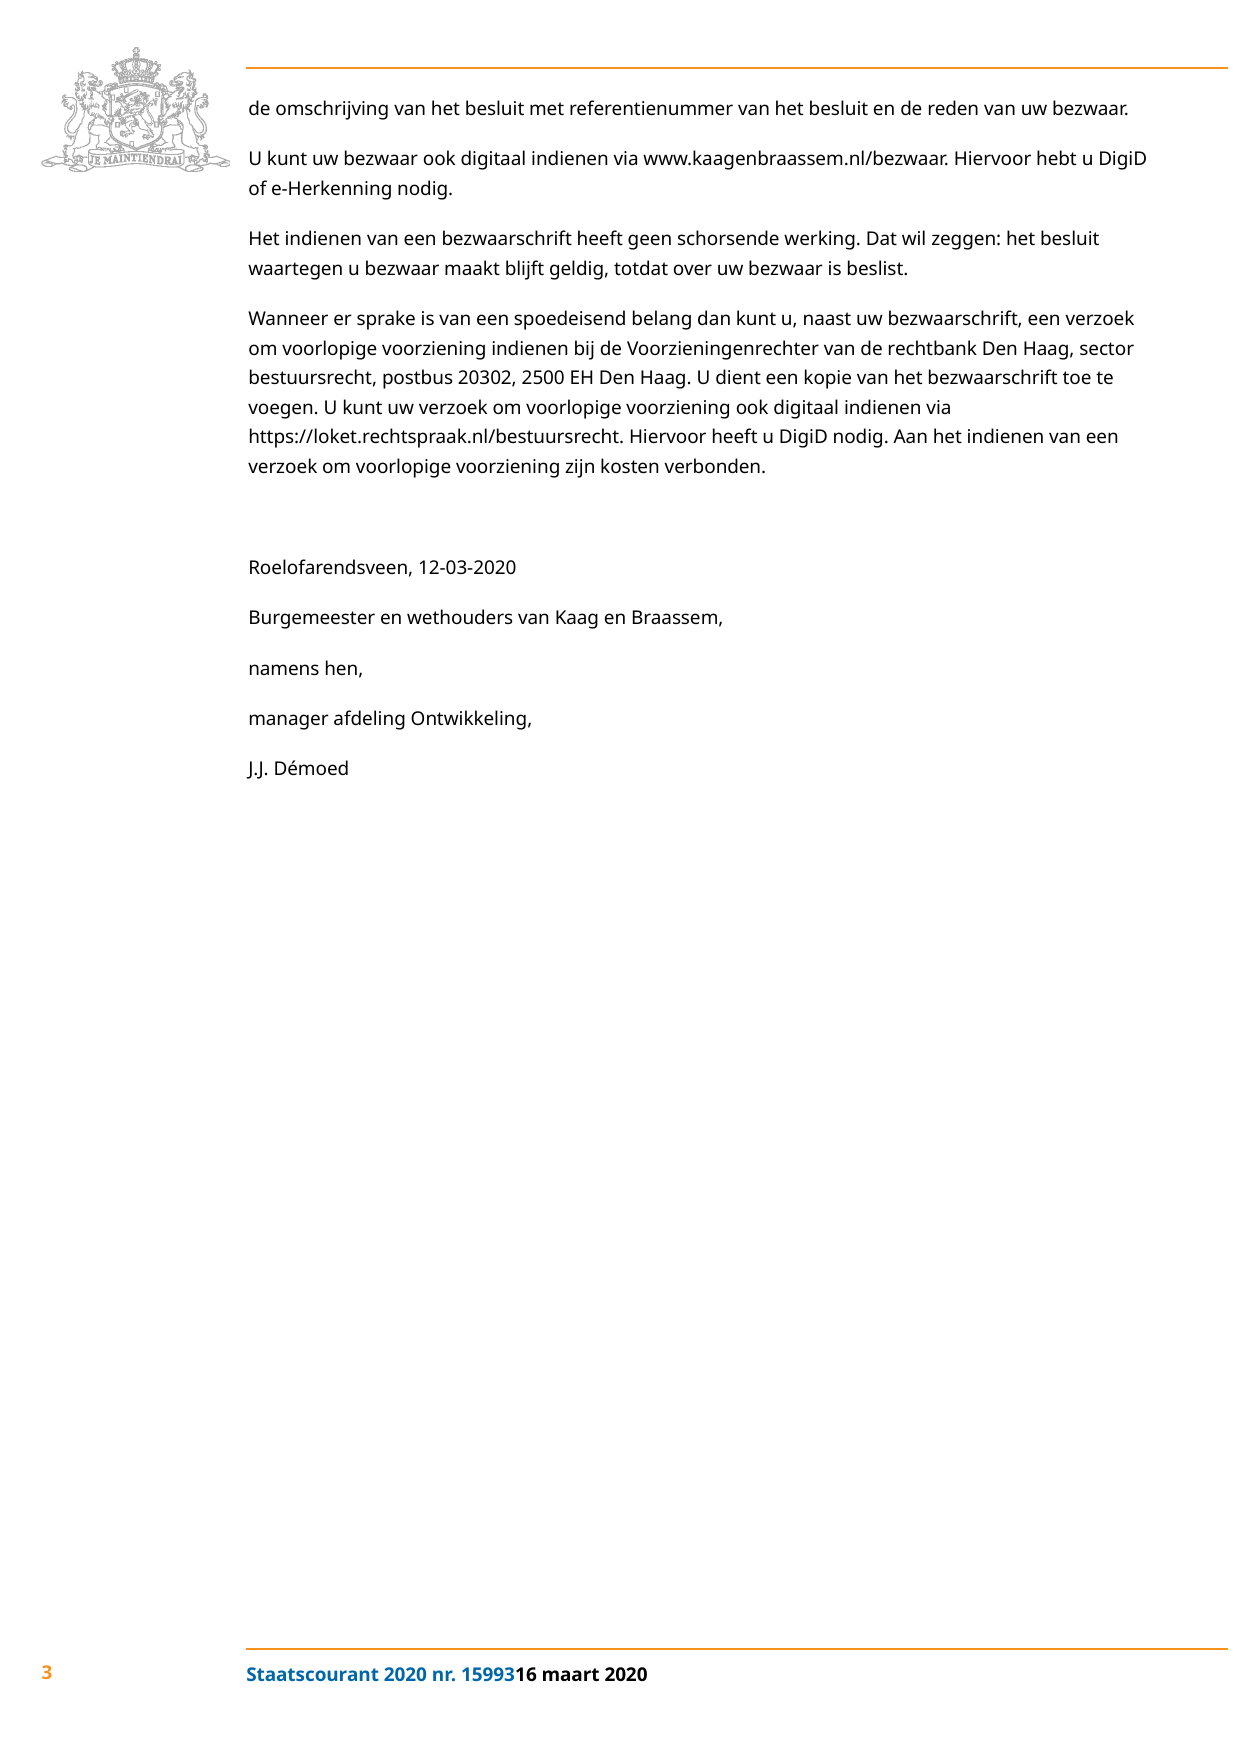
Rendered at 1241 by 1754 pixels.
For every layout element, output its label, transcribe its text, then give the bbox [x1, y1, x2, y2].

text Roelofarendsveen, 12-03-2020 [248, 554, 1152, 580]
text Het indienen van een bezwaarschrift heeft geen schorsende werking. Dat wil zeggen: het besluit waartegen u bezwaar maakt blijft geldig, totdat over uw bezwaar is beslist. [248, 225, 1152, 281]
picture [41, 47, 231, 172]
text Wanneer er sprake is van een spoedeisend belang dan kunt u, naast uw bezwaarschrift, een verzoek om voorlopige voorziening indienen bij de Voorzieningenrechter van de rechtbank Den Haag, sector bestuursrecht, postbus 20302, 2500 EH Den Haag. U dient een kopie van het bezwaarschrift toe te voegen. U kunt uw verzoek om voorlopige voorziening ook digitaal indienen via https://loket.rechtspraak.nl/bestuursrecht. Hiervoor heeft u DigiD nodig. Aan het indienen van een verzoek om voorlopige voorziening zijn kosten verbonden. [248, 305, 1152, 479]
text manager afdeling Ontwikkeling, [248, 705, 1152, 731]
text namens hen, [248, 655, 1152, 681]
text U kunt uw bezwaar ook digitaal indienen via www.kaagenbraassem.nl/bezwaar. Hiervoor hebt u DigiD of e-Herkenning nodig. [248, 145, 1152, 201]
text de omschrijving van het besluit met referentienummer van het besluit en de reden van uw bezwaar. [248, 95, 1152, 121]
text Burgemeester en wethouders van Kaag en Braassem, [248, 604, 1152, 630]
text J.J. Démoed [248, 756, 1152, 781]
